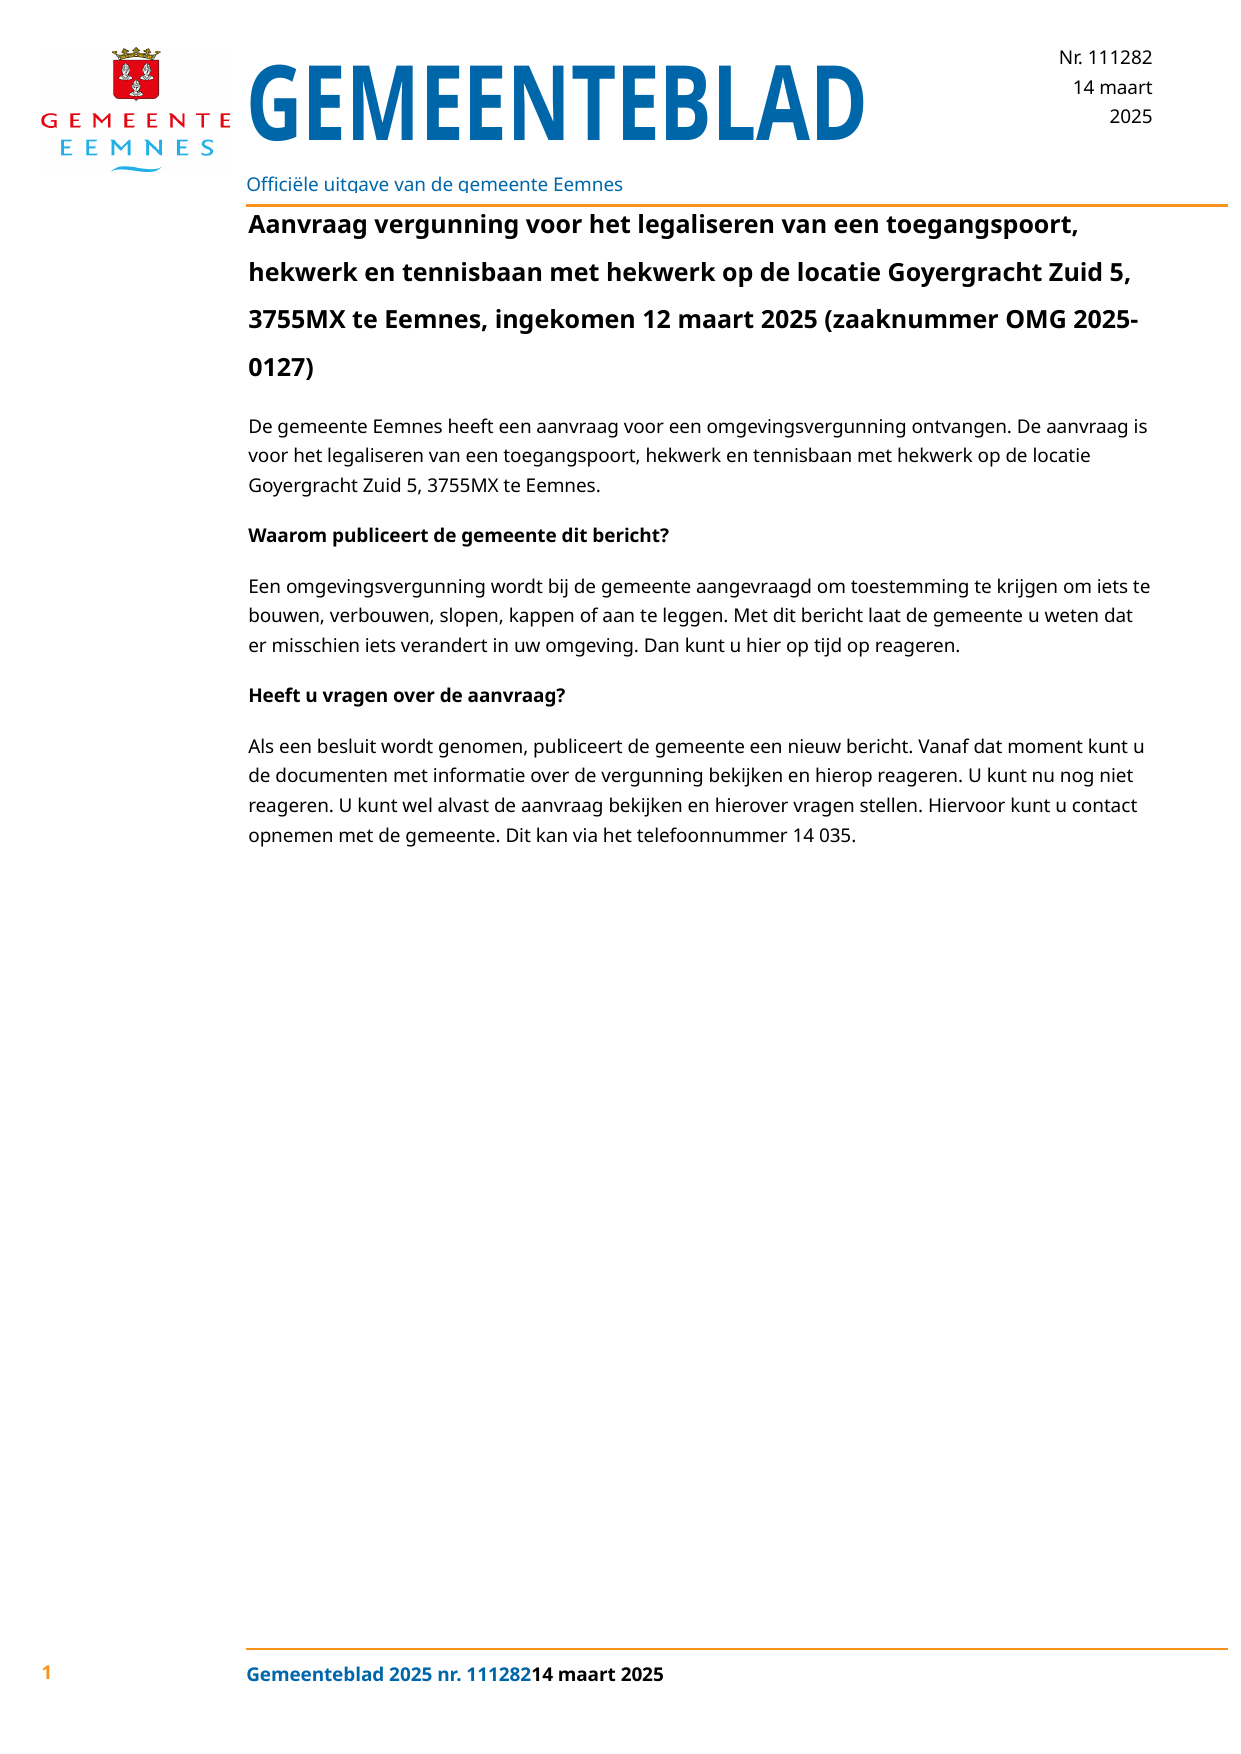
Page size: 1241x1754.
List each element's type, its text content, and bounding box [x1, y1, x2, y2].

text Een omgevingsvergunning wordt bij de gemeente aangevraagd om toestemming te krijgen om iets te bouwen, verbouwen, slopen, kappen of aan te leggen. Met dit bericht laat de gemeente u weten dat er misschien iets verandert in uw omgeving. Dan kunt u hier op tijd op reageren. [248, 573, 1152, 658]
text Aanvraag vergunning voor het legaliseren van een toegangspoort, hekwerk en tennisbaan met hekwerk op de locatie Goyergracht Zuid 5, 3755MX te Eemnes, ingekomen 12 maart 2025 (zaaknummer OMG 2025-0127) [248, 207, 1152, 384]
text Als een besluit wordt genomen, publiceert de gemeente een nieuw bericht. Vanaf dat moment kunt u de documenten met informatie over de vergunning bekijken en hierop reageren. U kunt nu nog niet reageren. U kunt wel alvast de aanvraag bekijken en hierover vragen stellen. Hiervoor kunt u contact opnemen met de gemeente. Dit kan via het telefoonnummer 14 035. [248, 733, 1152, 848]
picture [41, 47, 231, 172]
text Waarom publiceert de gemeente dit bericht? [248, 523, 1152, 548]
text De gemeente Eemnes heeft een aanvraag voor een omgevingsvergunning ontvangen. De aanvraag is voor het legaliseren van een toegangspoort, hekwerk en tennisbaan met hekwerk op de locatie Goyergracht Zuid 5, 3755MX te Eemnes. [248, 413, 1152, 498]
text Heeft u vragen over de aanvraag? [248, 683, 1152, 708]
